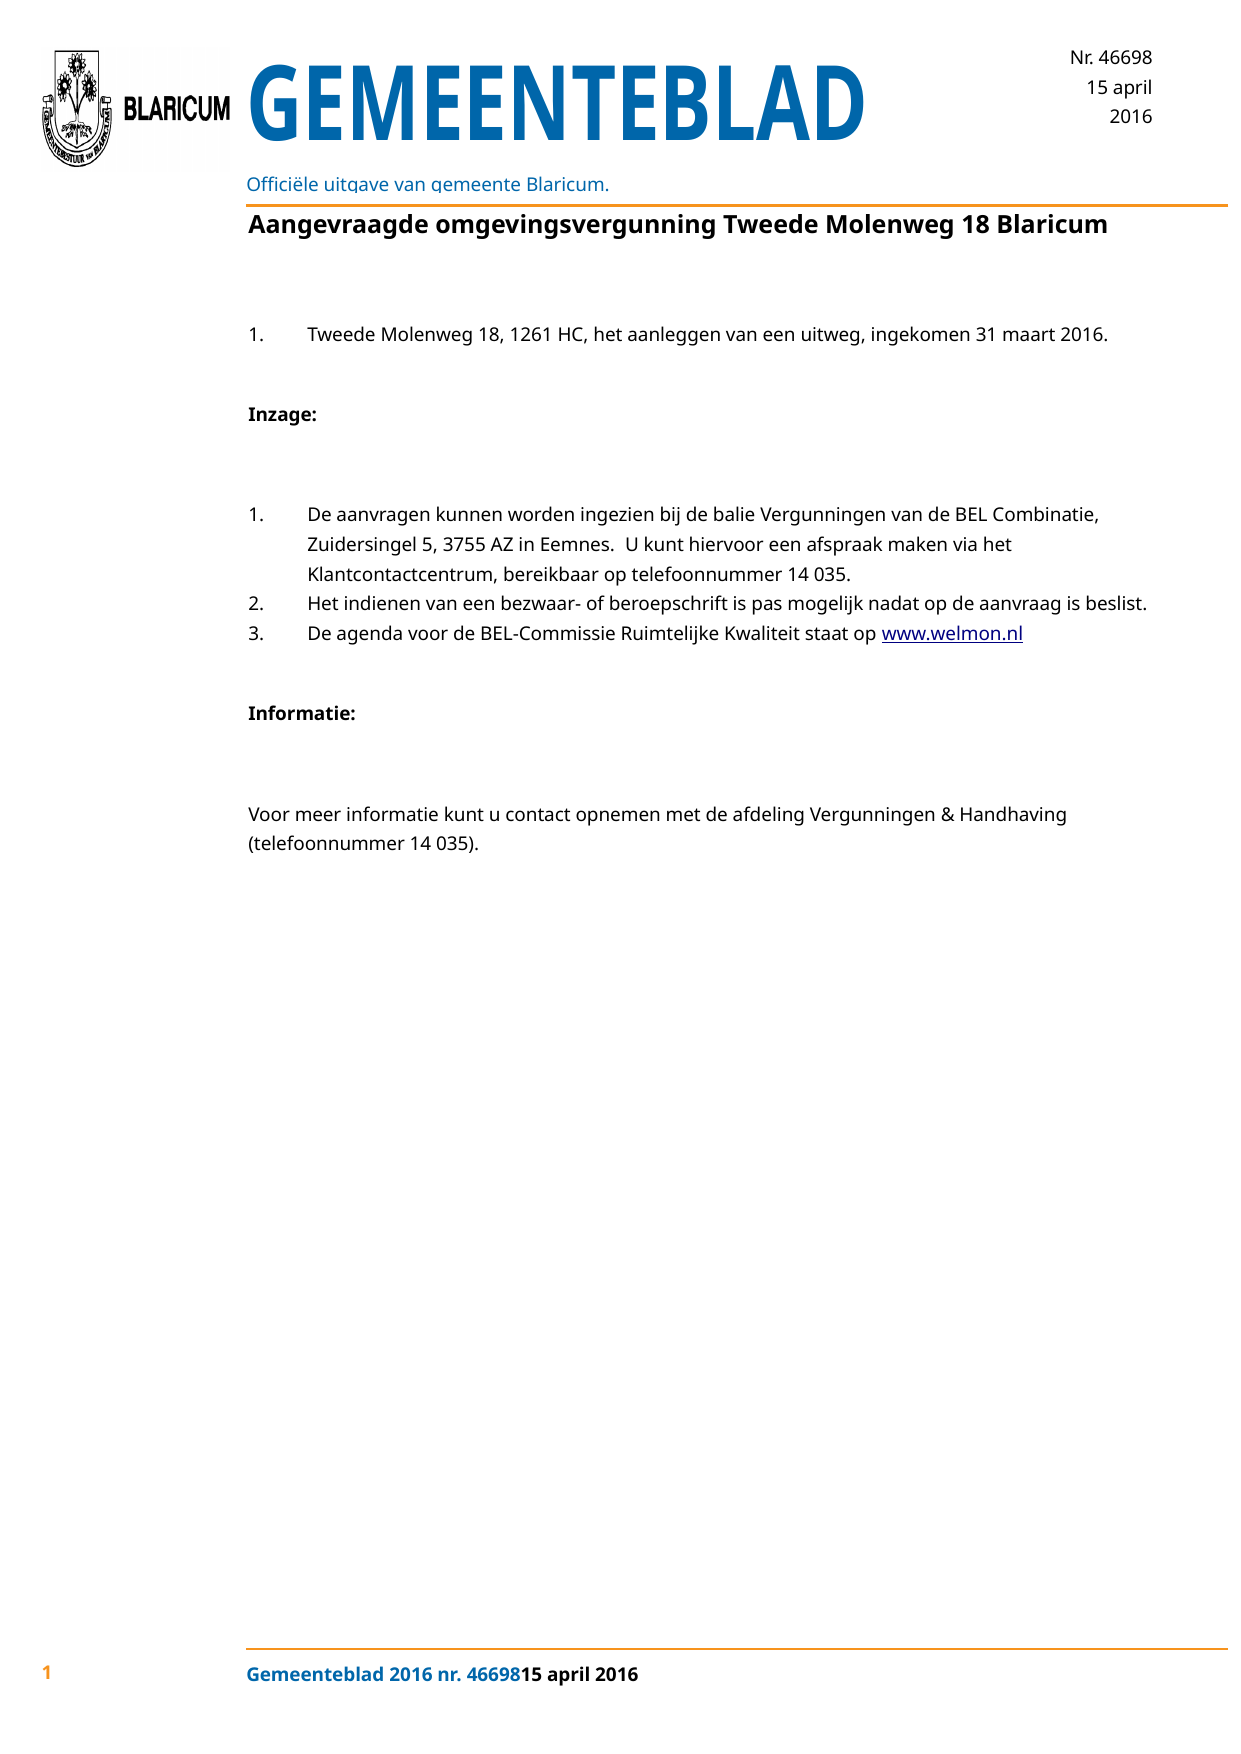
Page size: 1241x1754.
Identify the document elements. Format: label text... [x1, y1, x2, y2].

text Informatie: [248, 700, 1152, 726]
picture [41, 47, 231, 172]
text Voor meer informatie kunt u contact opnemen met de afdeling Vergunningen & Handhaving (telefoonnummer 14 035). [248, 801, 1152, 856]
list De agenda voor de BEL-Commissie Ruimtelijke Kwaliteit staat op www.welmon.nl [248, 620, 1152, 646]
text Inzage: [248, 401, 1152, 426]
list De aanvragen kunnen worden ingezien bij de balie Vergunningen van de BEL Combinatie, Zuidersingel 5, 3755 AZ in Eemnes. U kunt hiervoor een afspraak maken via het Klantcontactcentrum, bereikbaar op telefoonnummer 14 035. [248, 502, 1152, 586]
list Het indienen van een bezwaar- of beroepschrift is pas mogelijk nadat op de aanvraag is beslist. [248, 590, 1152, 616]
text Aangevraagde omgevingsvergunning Tweede Molenweg 18 Blaricum [248, 207, 1152, 241]
list Tweede Molenweg 18, 1261 HC, het aanleggen van een uitweg, ingekomen 31 maart 2016. [248, 321, 1152, 346]
